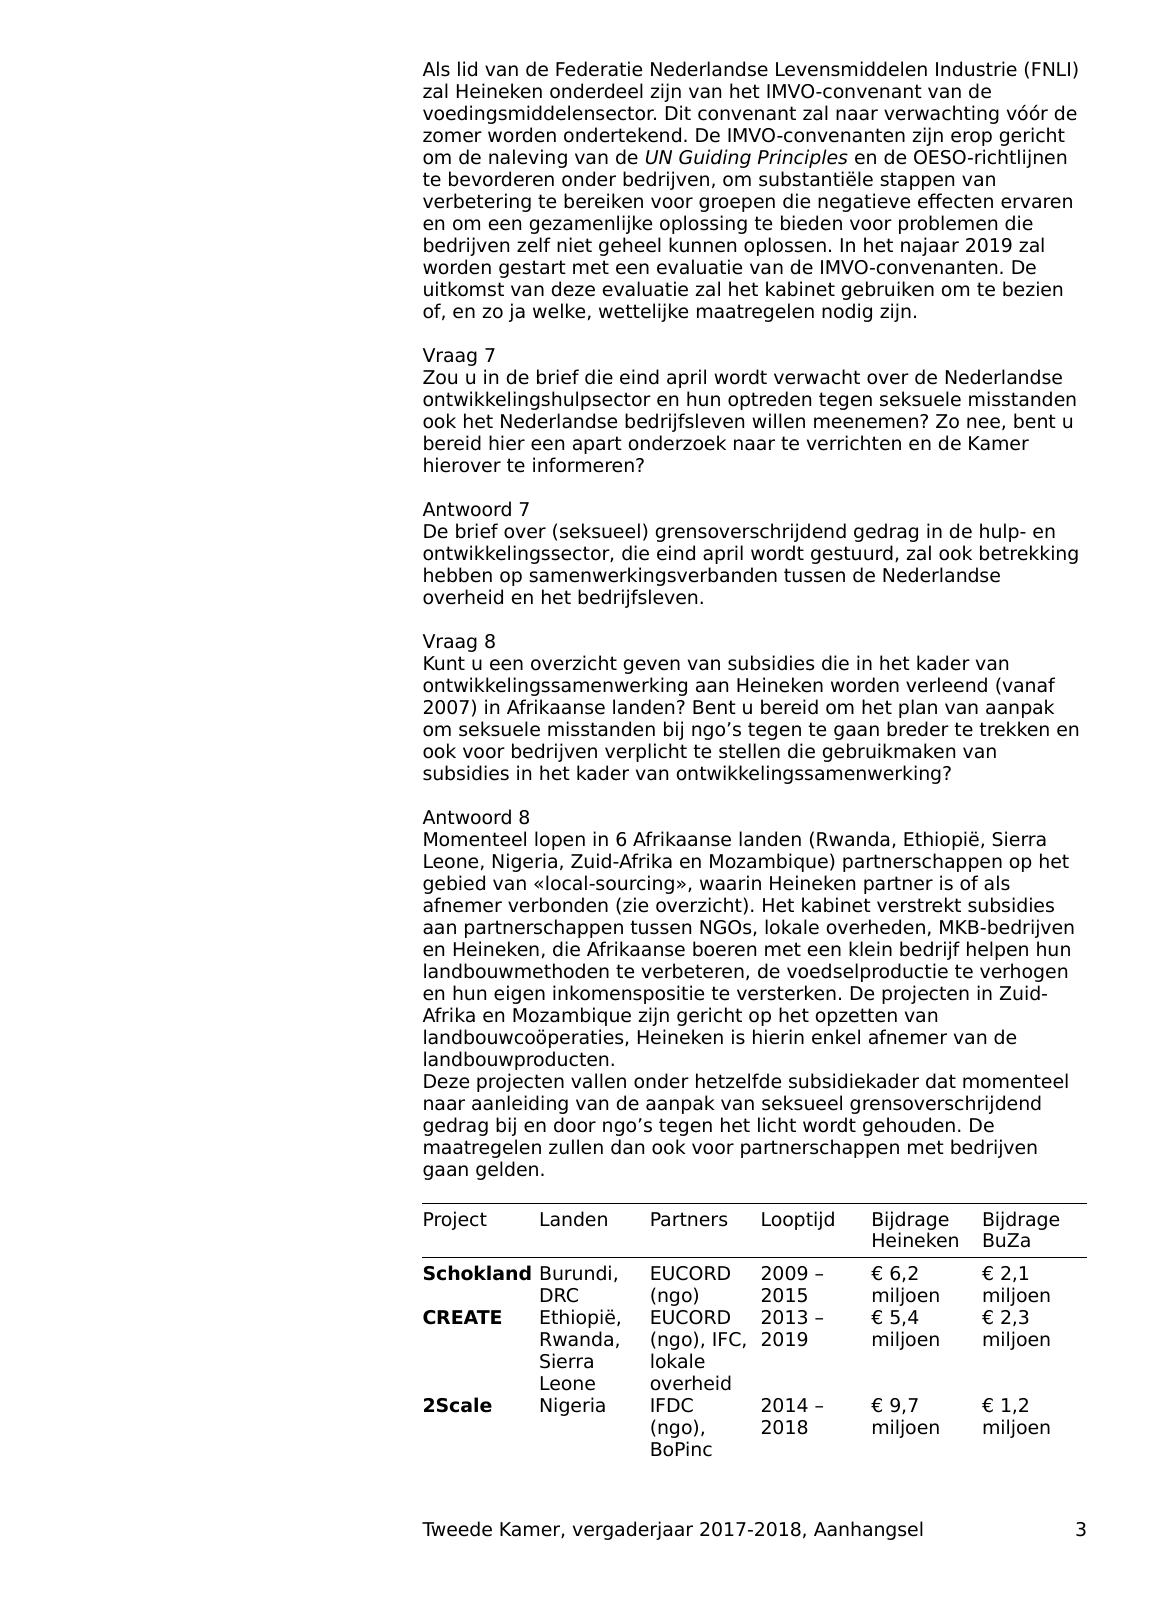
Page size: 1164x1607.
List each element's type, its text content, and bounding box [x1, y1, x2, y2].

table_header Looptijd [754, 1204, 865, 1257]
table_cell IFDC (ngo), BoPinc [644, 1395, 754, 1461]
text Vraag 7 [422, 345, 1087, 367]
table_cell 2014 – 2018 [754, 1395, 865, 1461]
text Kunt u een overzicht geven van subsidies die in het kader van ontwikkelingssamenwerking aan Heineken worden verleend (vanaf 2007) in Afrikaanse landen? Bent u bereid om het plan van aanpak om seksuele misstanden bij ngo’s tegen te gaan breder te trekken en ook voor bedrijven verplicht te stellen die gebruikmaken van subsidies in het kader van ontwikkelingssamenwerking? [422, 653, 1087, 785]
table_cell € 1,2 miljoen [976, 1395, 1087, 1461]
table_cell EUCORD (ngo), IFC, lokale overheid [644, 1307, 754, 1395]
table_header Partners [644, 1204, 754, 1257]
table_header Bijdrage Heineken [865, 1204, 976, 1257]
text Deze projecten vallen onder hetzelfde subsidiekader dat momenteel naar aanleiding van de aanpak van seksueel grensoverschrijdend gedrag bij en door ngo’s tegen het licht wordt gehouden. De maatregelen zullen dan ook voor partnerschappen met bedrijven gaan gelden. [422, 1071, 1087, 1181]
table_cell CREATE [422, 1307, 533, 1395]
text De brief over (seksueel) grensoverschrijdend gedrag in de hulp- en ontwikkelingssector, die eind april wordt gestuurd, zal ook betrekking hebben op samenwerkingsverbanden tussen de Nederlandse overheid en het bedrijfsleven. [422, 521, 1087, 609]
table_cell Burundi, DRC [533, 1258, 644, 1307]
table_header Bijdrage BuZa [976, 1204, 1087, 1257]
text Als lid van de Federatie Nederlandse Levensmiddelen Industrie (FNLI) zal Heineken onderdeel zijn van het IMVO-convenant van de voedingsmiddelensector. Dit convenant zal naar verwachting vóór de zomer worden ondertekend. De IMVO-convenanten zijn erop gericht om de naleving van de UN Guiding Principles en de OESO-richtlijnen te bevorderen onder bedrijven, om substantiële stappen van verbetering te bereiken voor groepen die negatieve effecten ervaren en om een gezamenlijke oplossing te bieden voor problemen die bedrijven zelf niet geheel kunnen oplossen. In het najaar 2019 zal worden gestart met een evaluatie van de IMVO-convenanten. De uitkomst van deze evaluatie zal het kabinet gebruiken om te bezien of, en zo ja welke, wettelijke maatregelen nodig zijn. [422, 59, 1087, 323]
table_cell € 2,3 miljoen [976, 1307, 1087, 1395]
table_cell € 5,4 miljoen [865, 1307, 976, 1395]
table_cell Ethiopië, Rwanda, Sierra Leone [533, 1307, 644, 1395]
table_header Project [422, 1204, 533, 1257]
table_cell EUCORD (ngo) [644, 1258, 754, 1307]
table_cell 2009 – 2015 [754, 1258, 865, 1307]
table_cell 2Scale [422, 1395, 533, 1461]
table_header Landen [533, 1204, 644, 1257]
text Antwoord 7 [422, 499, 1087, 521]
text Zou u in de brief die eind april wordt verwacht over de Nederlandse ontwikkelingshulpsector en hun optreden tegen seksuele misstanden ook het Nederlandse bedrijfsleven willen meenemen? Zo nee, bent u bereid hier een apart onderzoek naar te verrichten en de Kamer hierover te informeren? [422, 367, 1087, 477]
table_cell € 2,1 miljoen [976, 1258, 1087, 1307]
table_cell Nigeria [533, 1395, 644, 1461]
table_cell Schokland [422, 1258, 533, 1307]
text Antwoord 8 [422, 807, 1087, 829]
table_cell € 9,7 miljoen [865, 1395, 976, 1461]
table_cell € 6,2 miljoen [865, 1258, 976, 1307]
table_cell 2013 – 2019 [754, 1307, 865, 1395]
text Vraag 8 [422, 631, 1087, 653]
text Momenteel lopen in 6 Afrikaanse landen (Rwanda, Ethiopië, Sierra Leone, Nigeria, Zuid-Afrika en Mozambique) partnerschappen op het gebied van «local-sourcing», waarin Heineken partner is of als afnemer verbonden (zie overzicht). Het kabinet verstrekt subsidies aan partnerschappen tussen NGOs, lokale overheden, MKB-bedrijven en Heineken, die Afrikaanse boeren met een klein bedrijf helpen hun landbouwmethoden te verbeteren, de voedselproductie te verhogen en hun eigen inkomenspositie te versterken. De projecten in Zuid-Afrika en Mozambique zijn gericht op het opzetten van landbouwcoöperaties, Heineken is hierin enkel afnemer van de landbouwproducten. [422, 829, 1087, 1071]
